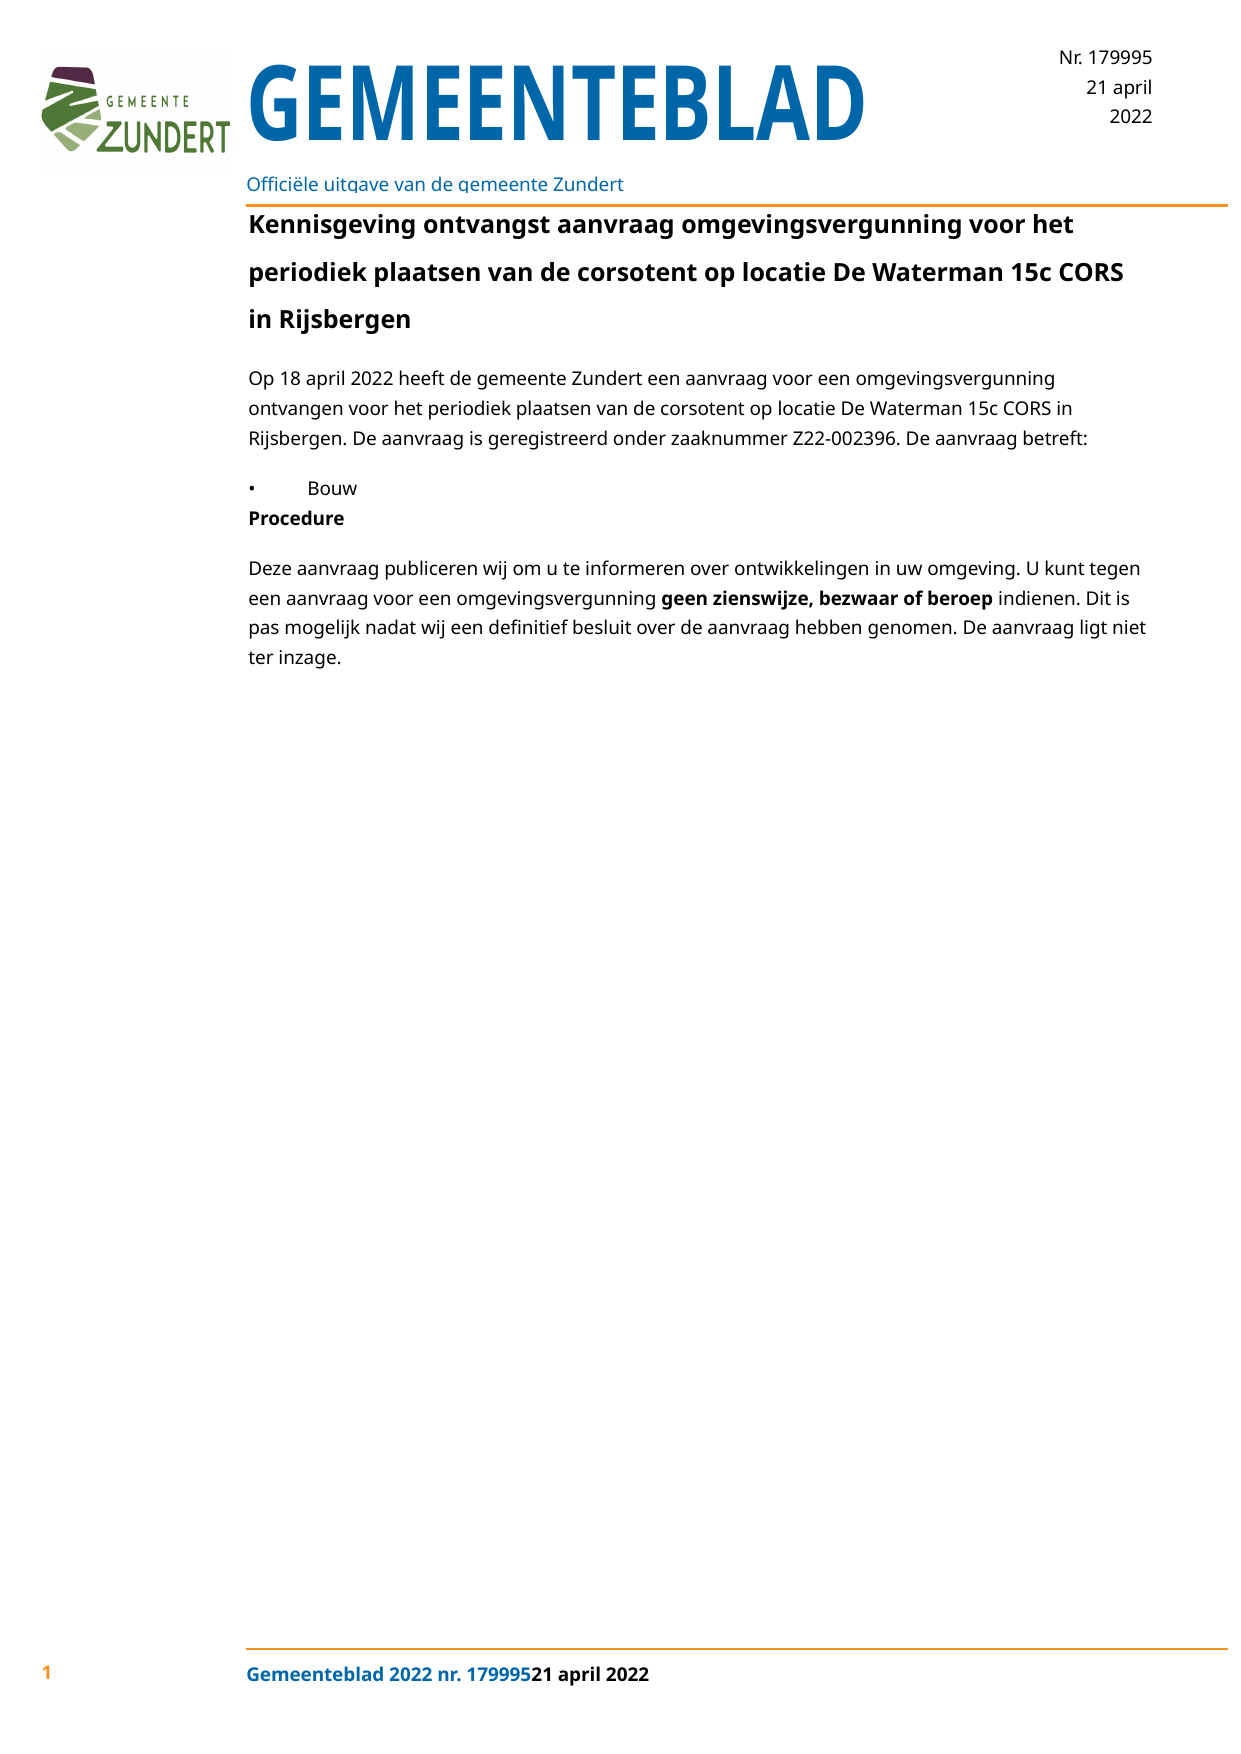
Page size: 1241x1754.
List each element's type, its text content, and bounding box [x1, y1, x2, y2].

text Kennisgeving ontvangst aanvraag omgevingsvergunning voor het periodiek plaatsen van de corsotent op locatie De Waterman 15c CORS in Rijsbergen [248, 207, 1152, 336]
picture [41, 47, 231, 172]
text Procedure [248, 505, 1152, 530]
list Bouw [248, 475, 1152, 501]
text Deze aanvraag publiceren wij om u te informeren over ontwikkelingen in uw omgeving. U kunt tegen een aanvraag voor een omgevingsvergunning geen zienswijze, bezwaar of beroep indienen. Dit is pas mogelijk nadat wij een definitief besluit over de aanvraag hebben genomen. De aanvraag ligt niet ter inzage. [248, 555, 1152, 669]
text Op 18 april 2022 heeft de gemeente Zundert een aanvraag voor een omgevingsvergunning ontvangen voor het periodiek plaatsen van de corsotent op locatie De Waterman 15c CORS in Rijsbergen. De aanvraag is geregistreerd onder zaaknummer Z22-002396. De aanvraag betreft: [248, 366, 1152, 450]
